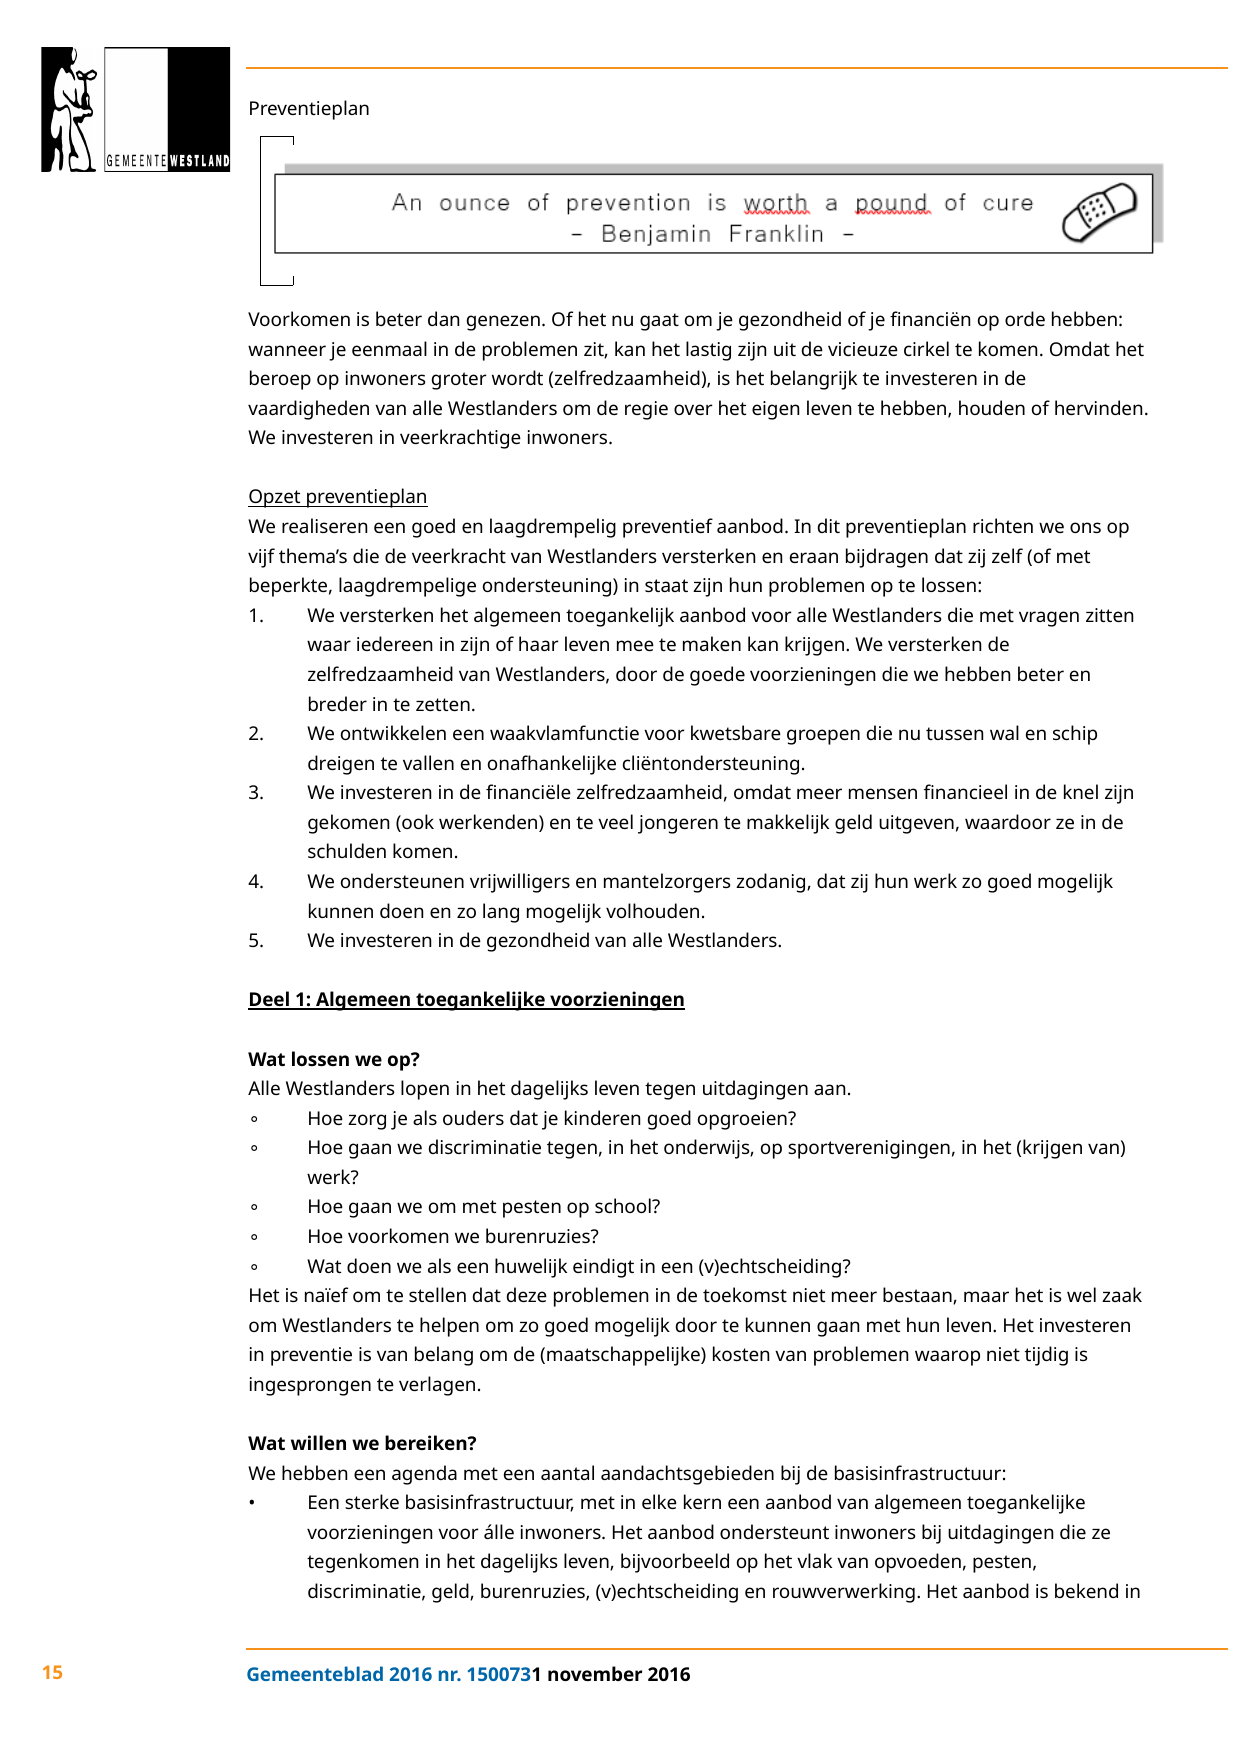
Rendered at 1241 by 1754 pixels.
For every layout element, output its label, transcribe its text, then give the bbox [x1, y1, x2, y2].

picture [41, 47, 231, 172]
text Opzet preventieplan [248, 484, 1152, 509]
list Wat doen we als een huwelijk eindigt in een (v)echtscheiding? [248, 1253, 1152, 1279]
text We hebben een agenda met een aantal aandachtsgebieden bij de basisinfrastructuur: [248, 1460, 1152, 1486]
list We investeren in de financiële zelfredzaamheid, omdat meer mensen financieel in de knel zijn gekomen (ook werkenden) en te veel jongeren te makkelijk geld uitgeven, waardoor ze in de schulden komen. [248, 779, 1152, 864]
list Hoe gaan we om met pesten op school? [248, 1194, 1152, 1219]
list Hoe voorkomen we burenruzies? [248, 1223, 1152, 1249]
list We ondersteunen vrijwilligers en mantelzorgers zodanig, dat zij hun werk zo goed mogelijk kunnen doen en zo lang mogelijk volhouden. [248, 868, 1152, 924]
list We investeren in de gezondheid van alle Westlanders. [248, 927, 1152, 953]
text Deel 1: Algemeen toegankelijke voorzieningen [248, 987, 1152, 1012]
text Het is naïef om te stellen dat deze problemen in de toekomst niet meer bestaan, maar het is wel zaak om Westlanders te helpen om zo goed mogelijk door te kunnen gaan met hun leven. Het investeren in preventie is van belang om de (maatschappelijke) kosten van problemen waarop niet tijdig is ingesprongen te verlagen. [248, 1282, 1152, 1397]
picture [268, 145, 1173, 276]
list Een sterke basisinfrastructuur, met in elke kern een aanbod van algemeen toegankelijke voorzieningen voor álle inwoners. Het aanbod ondersteunt inwoners bij uitdagingen die ze tegenkomen in het dagelijks leven, bijvoorbeeld op het vlak van opvoeden, pesten, discriminatie, geld, burenruzies, (v)echtscheiding en rouwverwerking. Het aanbod is bekend in [248, 1489, 1152, 1604]
text Wat willen we bereiken? [248, 1430, 1152, 1456]
text Voorkomen is beter dan genezen. Of het nu gaat om je gezondheid of je financiën op orde hebben: wanneer je eenmaal in de problemen zit, kan het lastig zijn uit de vicieuze cirkel te komen. Omdat het beroep op inwoners groter wordt (zelfredzaamheid), is het belangrijk te investeren in de vaardigheden van alle Westlanders om de regie over het eigen leven te hebben, houden of hervinden. We investeren in veerkrachtige inwoners. [248, 306, 1152, 450]
text Alle Westlanders lopen in het dagelijks leven tegen uitdagingen aan. [248, 1075, 1152, 1101]
list We ontwikkelen een waakvlamfunctie voor kwetsbare groepen die nu tussen wal en schip dreigen te vallen en onafhankelijke cliëntondersteuning. [248, 720, 1152, 776]
list Hoe zorg je als ouders dat je kinderen goed opgroeien? [248, 1105, 1152, 1131]
text Wat lossen we op? [248, 1046, 1152, 1072]
list Hoe gaan we discriminatie tegen, in het onderwijs, op sportverenigingen, in het (krijgen van) werk? [248, 1134, 1152, 1190]
text Preventieplan [248, 95, 1152, 121]
text We realiseren een goed en laagdrempelig preventief aanbod. In dit preventieplan richten we ons op vijf thema’s die de veerkracht van Westlanders versterken en eraan bijdragen dat zij zelf (of met beperkte, laagdrempelige ondersteuning) in staat zijn hun problemen op te lossen: [248, 513, 1152, 598]
list We versterken het algemeen toegankelijk aanbod voor alle Westlanders die met vragen zitten waar iedereen in zijn of haar leven mee te maken kan krijgen. We versterken de zelfredzaamheid van Westlanders, door de goede voorzieningen die we hebben beter en breder in te zetten. [248, 602, 1152, 717]
